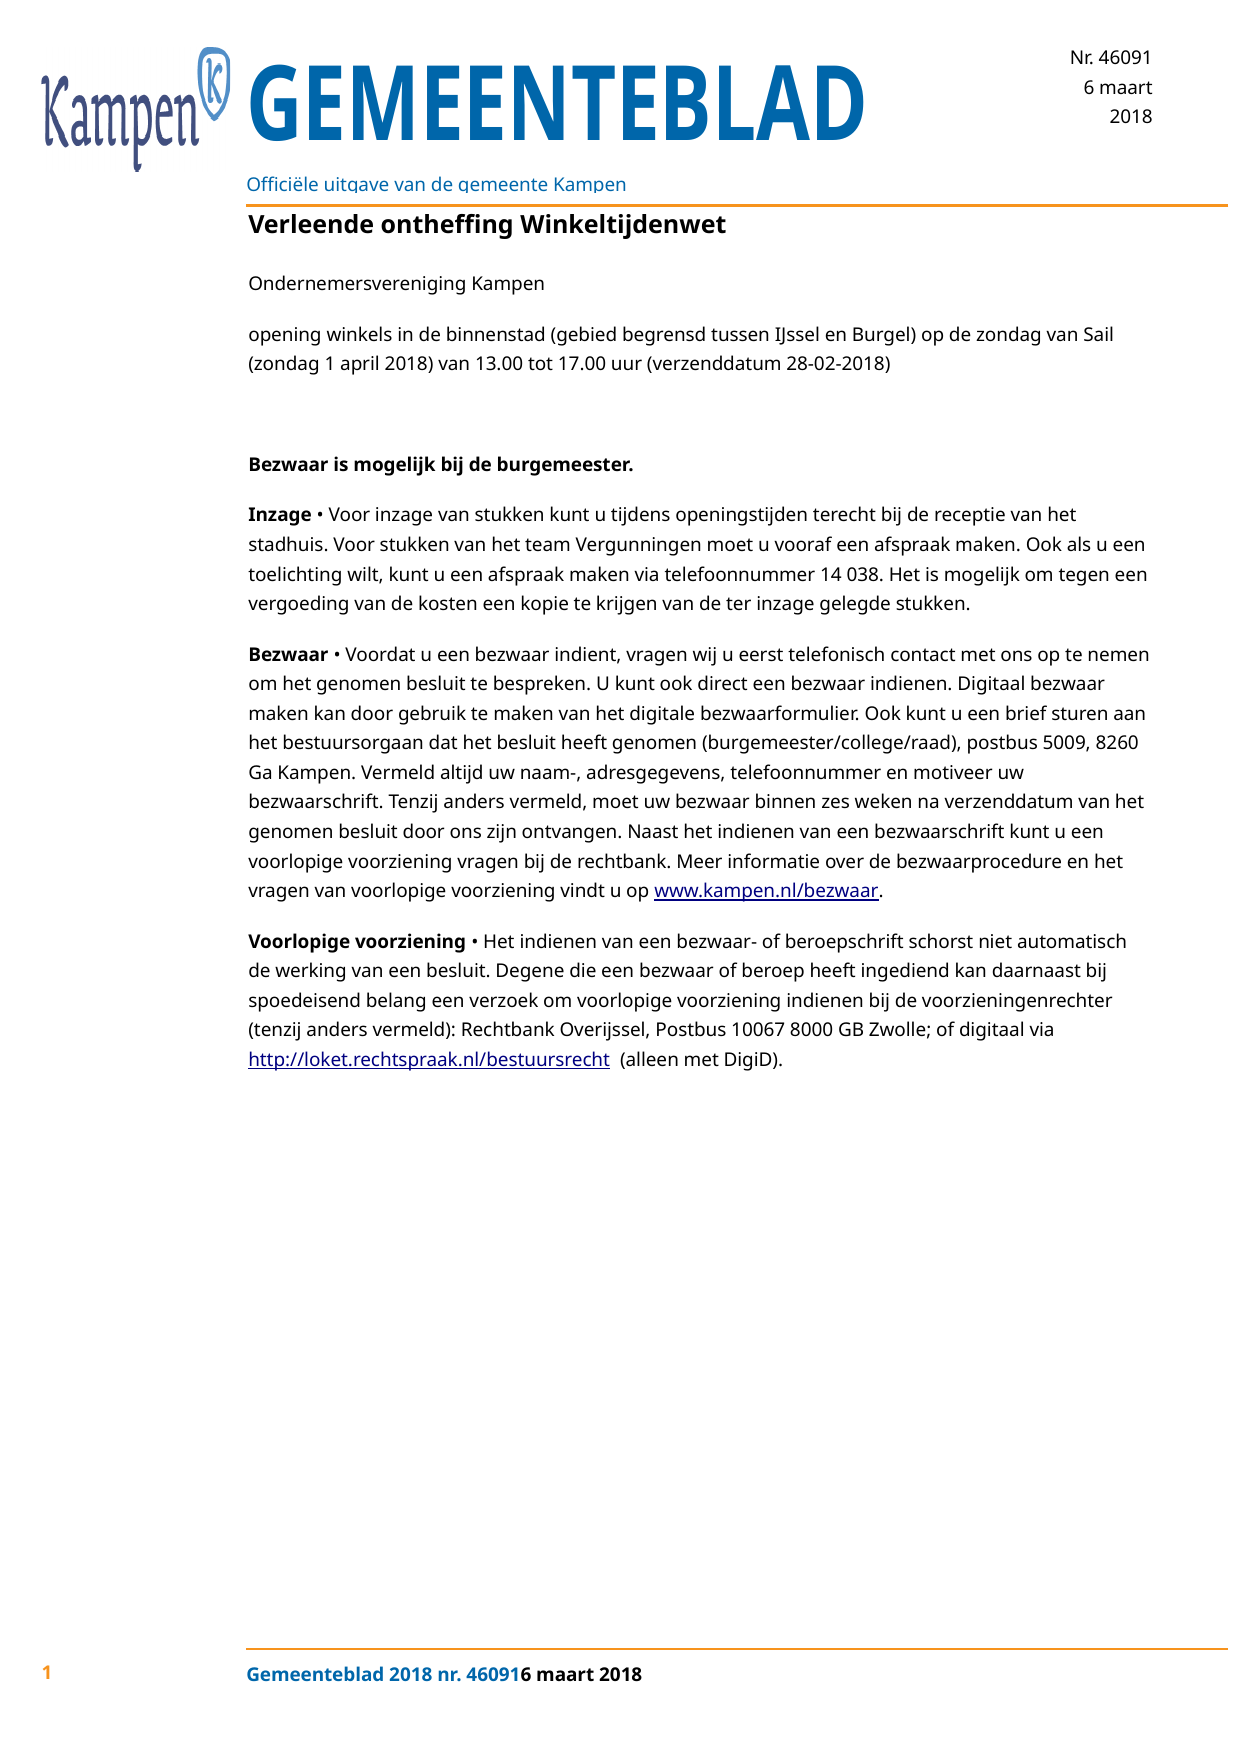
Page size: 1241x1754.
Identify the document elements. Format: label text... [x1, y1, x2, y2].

text Inzage • Voor inzage van stukken kunt u tijdens openingstijden terecht bij de receptie van het stadhuis. Voor stukken van het team Vergunningen moet u vooraf een afspraak maken. Ook als u een toelichting wilt, kunt u een afspraak maken via telefoonnummer 14 038. Het is mogelijk om tegen een vergoeding van de kosten een kopie te krijgen van de ter inzage gelegde stukken. [248, 502, 1152, 616]
text opening winkels in de binnenstad (gebied begrensd tussen IJssel en Burgel) op de zondag van Sail (zondag 1 april 2018) van 13.00 tot 17.00 uur (verzenddatum 28-02-2018) [248, 321, 1152, 376]
text Voorlopige voorziening • Het indienen van een bezwaar- of beroepschrift schorst niet automatisch de werking van een besluit. Degene die een bezwaar of beroep heeft ingediend kan daarnaast bij spoedeisend belang een verzoek om voorlopige voorziening indienen bij de voorzieningenrechter (tenzij anders vermeld): Rechtbank Overijssel, Postbus 10067 8000 GB Zwolle; of digitaal via http://loket.rechtspraak.nl/bestuursrecht (alleen met DigiD). [248, 928, 1152, 1072]
text Bezwaar • Voordat u een bezwaar indient, vragen wij u eerst telefonisch contact met ons op te nemen om het genomen besluit te bespreken. U kunt ook direct een bezwaar indienen. Digitaal bezwaar maken kan door gebruik te maken van het digitale bezwaarformulier. Ook kunt u een brief sturen aan het bestuursorgaan dat het besluit heeft genomen (burgemeester/college/raad), postbus 5009, 8260 Ga Kampen. Vermeld altijd uw naam-, adresgegevens, telefoonnummer en motiveer uw bezwaarschrift. Tenzij anders vermeld, moet uw bezwaar binnen zes weken na verzenddatum van het genomen besluit door ons zijn ontvangen. Naast het indienen van een bezwaarschrift kunt u een voorlopige voorziening vragen bij de rechtbank. Meer informatie over de bezwaarprocedure en het vragen van voorlopige voorziening vindt u op www.kampen.nl/bezwaar. [248, 641, 1152, 903]
text Ondernemersvereniging Kampen [248, 270, 1152, 296]
picture [41, 47, 231, 172]
text Verleende ontheffing Winkeltijdenwet [248, 207, 1152, 241]
text Bezwaar is mogelijk bij de burgemeester. [248, 451, 1152, 477]
